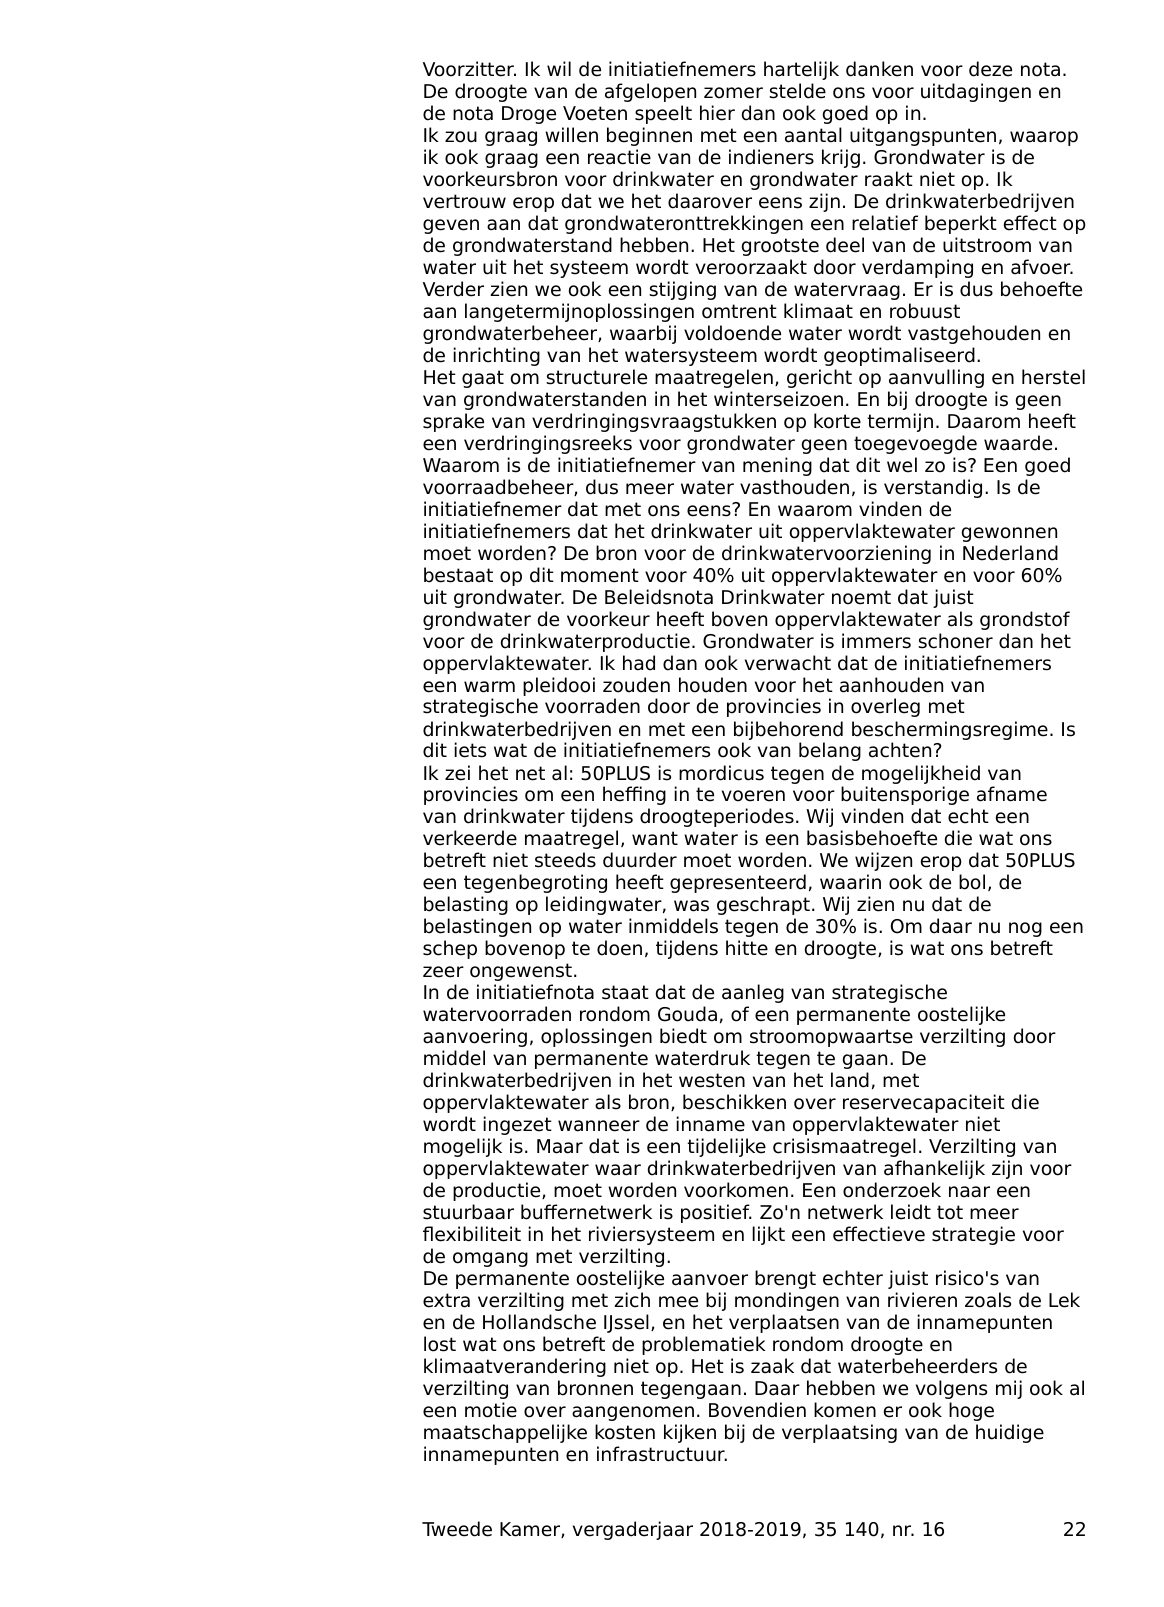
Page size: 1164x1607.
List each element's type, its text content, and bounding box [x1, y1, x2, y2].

text Het gaat om structurele maatregelen, gericht op aanvulling en herstel van grondwaterstanden in het winterseizoen. En bij droogte is geen sprake van verdringingsvraagstukken op korte termijn. Daarom heeft een verdringingsreeks voor grondwater geen toegevoegde waarde. Waarom is de initiatiefnemer van mening dat dit wel zo is? Een goed voorraadbeheer, dus meer water vasthouden, is verstandig. Is de initiatiefnemer dat met ons eens? En waarom vinden de initiatiefnemers dat het drinkwater uit oppervlaktewater gewonnen moet worden? De bron voor de drinkwatervoorziening in Nederland bestaat op dit moment voor 40% uit oppervlaktewater en voor 60% uit grondwater. De Beleidsnota Drinkwater noemt dat juist grondwater de voorkeur heeft boven oppervlaktewater als grondstof voor de drinkwaterproductie. Grondwater is immers schoner dan het oppervlaktewater. Ik had dan ook verwacht dat de initiatiefnemers een warm pleidooi zouden houden voor het aanhouden van strategische voorraden door de provincies in overleg met drinkwaterbedrijven en met een bijbehorend beschermingsregime. Is dit iets wat de initiatiefnemers ook van belang achten? [422, 367, 1087, 762]
text Voorzitter. Ik wil de initiatiefnemers hartelijk danken voor deze nota. De droogte van de afgelopen zomer stelde ons voor uitdagingen en de nota Droge Voeten speelt hier dan ook goed op in. [422, 59, 1087, 125]
text Ik zou graag willen beginnen met een aantal uitgangspunten, waarop ik ook graag een reactie van de indieners krijg. Grondwater is de voorkeursbron voor drinkwater en grondwater raakt niet op. Ik vertrouw erop dat we het daarover eens zijn. De drinkwaterbedrijven geven aan dat grondwateronttrekkingen een relatief beperkt effect op de grondwaterstand hebben. Het grootste deel van de uitstroom van water uit het systeem wordt veroorzaakt door verdamping en afvoer. Verder zien we ook een stijging van de watervraag. Er is dus behoefte aan langetermijnoplossingen omtrent klimaat en robuust grondwaterbeheer, waarbij voldoende water wordt vastgehouden en de inrichting van het watersysteem wordt geoptimaliseerd. [422, 125, 1087, 367]
text In de initiatiefnota staat dat de aanleg van strategische watervoorraden rondom Gouda, of een permanente oostelijke aanvoering, oplossingen biedt om stroomopwaartse verzilting door middel van permanente waterdruk tegen te gaan. De drinkwaterbedrijven in het westen van het land, met oppervlaktewater als bron, beschikken over reservecapaciteit die wordt ingezet wanneer de inname van oppervlaktewater niet mogelijk is. Maar dat is een tijdelijke crisismaatregel. Verzilting van oppervlaktewater waar drinkwaterbedrijven van afhankelijk zijn voor de productie, moet worden voorkomen. Een onderzoek naar een stuurbaar buffernetwerk is positief. Zo'n netwerk leidt tot meer flexibiliteit in het riviersysteem en lijkt een effectieve strategie voor de omgang met verzilting. [422, 982, 1087, 1268]
text Ik zei het net al: 50PLUS is mordicus tegen de mogelijkheid van provincies om een heffing in te voeren voor buitensporige afname van drinkwater tijdens droogteperiodes. Wij vinden dat echt een verkeerde maatregel, want water is een basisbehoefte die wat ons betreft niet steeds duurder moet worden. We wijzen erop dat 50PLUS een tegenbegroting heeft gepresenteerd, waarin ook de bol, de belasting op leidingwater, was geschrapt. Wij zien nu dat de belastingen op water inmiddels tegen de 30% is. Om daar nu nog een schep bovenop te doen, tijdens hitte en droogte, is wat ons betreft zeer ongewenst. [422, 762, 1087, 982]
text De permanente oostelijke aanvoer brengt echter juist risico's van extra verzilting met zich mee bij mondingen van rivieren zoals de Lek en de Hollandsche IJssel, en het verplaatsen van de innamepunten lost wat ons betreft de problematiek rondom droogte en klimaatverandering niet op. Het is zaak dat waterbeheerders de verzilting van bronnen tegengaan. Daar hebben we volgens mij ook al een motie over aangenomen. Bovendien komen er ook hoge maatschappelijke kosten kijken bij de verplaatsing van de huidige innamepunten en infrastructuur. [422, 1268, 1087, 1466]
